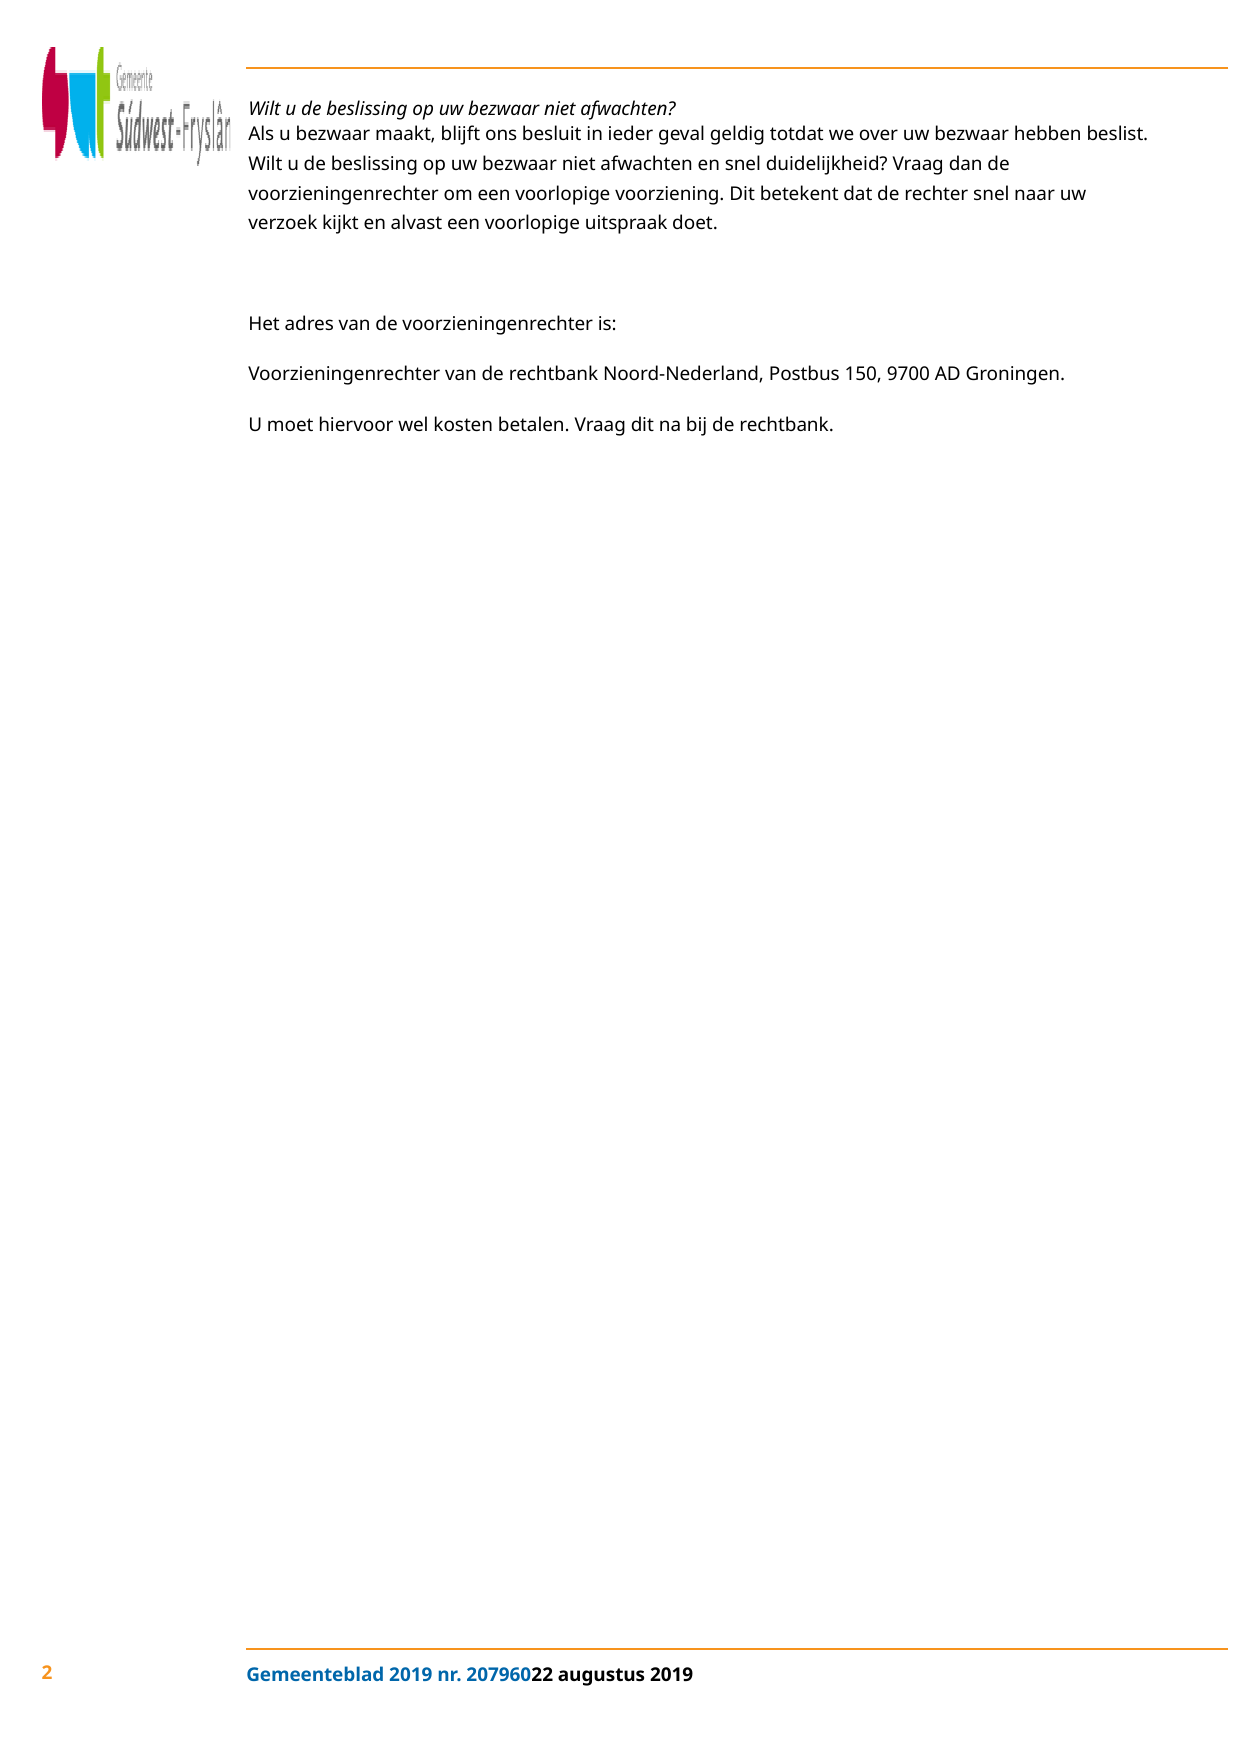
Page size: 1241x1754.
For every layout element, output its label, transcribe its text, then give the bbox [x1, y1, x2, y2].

text Het adres van de voorzieningenrechter is: [248, 310, 1152, 336]
text Als u bezwaar maakt, blijft ons besluit in ieder geval geldig totdat we over uw bezwaar hebben beslist. Wilt u de beslissing op uw bezwaar niet afwachten en snel duidelijkheid? Vraag dan de voorzieningenrechter om een voorlopige voorziening. Dit betekent dat de rechter snel naar uw verzoek kijkt en alvast een voorlopige uitspraak doet. [248, 121, 1152, 235]
text U moet hiervoor wel kosten betalen. Vraag dit na bij de rechtbank. [248, 411, 1152, 437]
text Voorzieningenrechter van de rechtbank Noord-Nederland, Postbus 150, 9700 AD Groningen. [248, 361, 1152, 386]
text Wilt u de beslissing op uw bezwaar niet afwachten? [248, 95, 1152, 121]
picture [41, 47, 231, 172]
